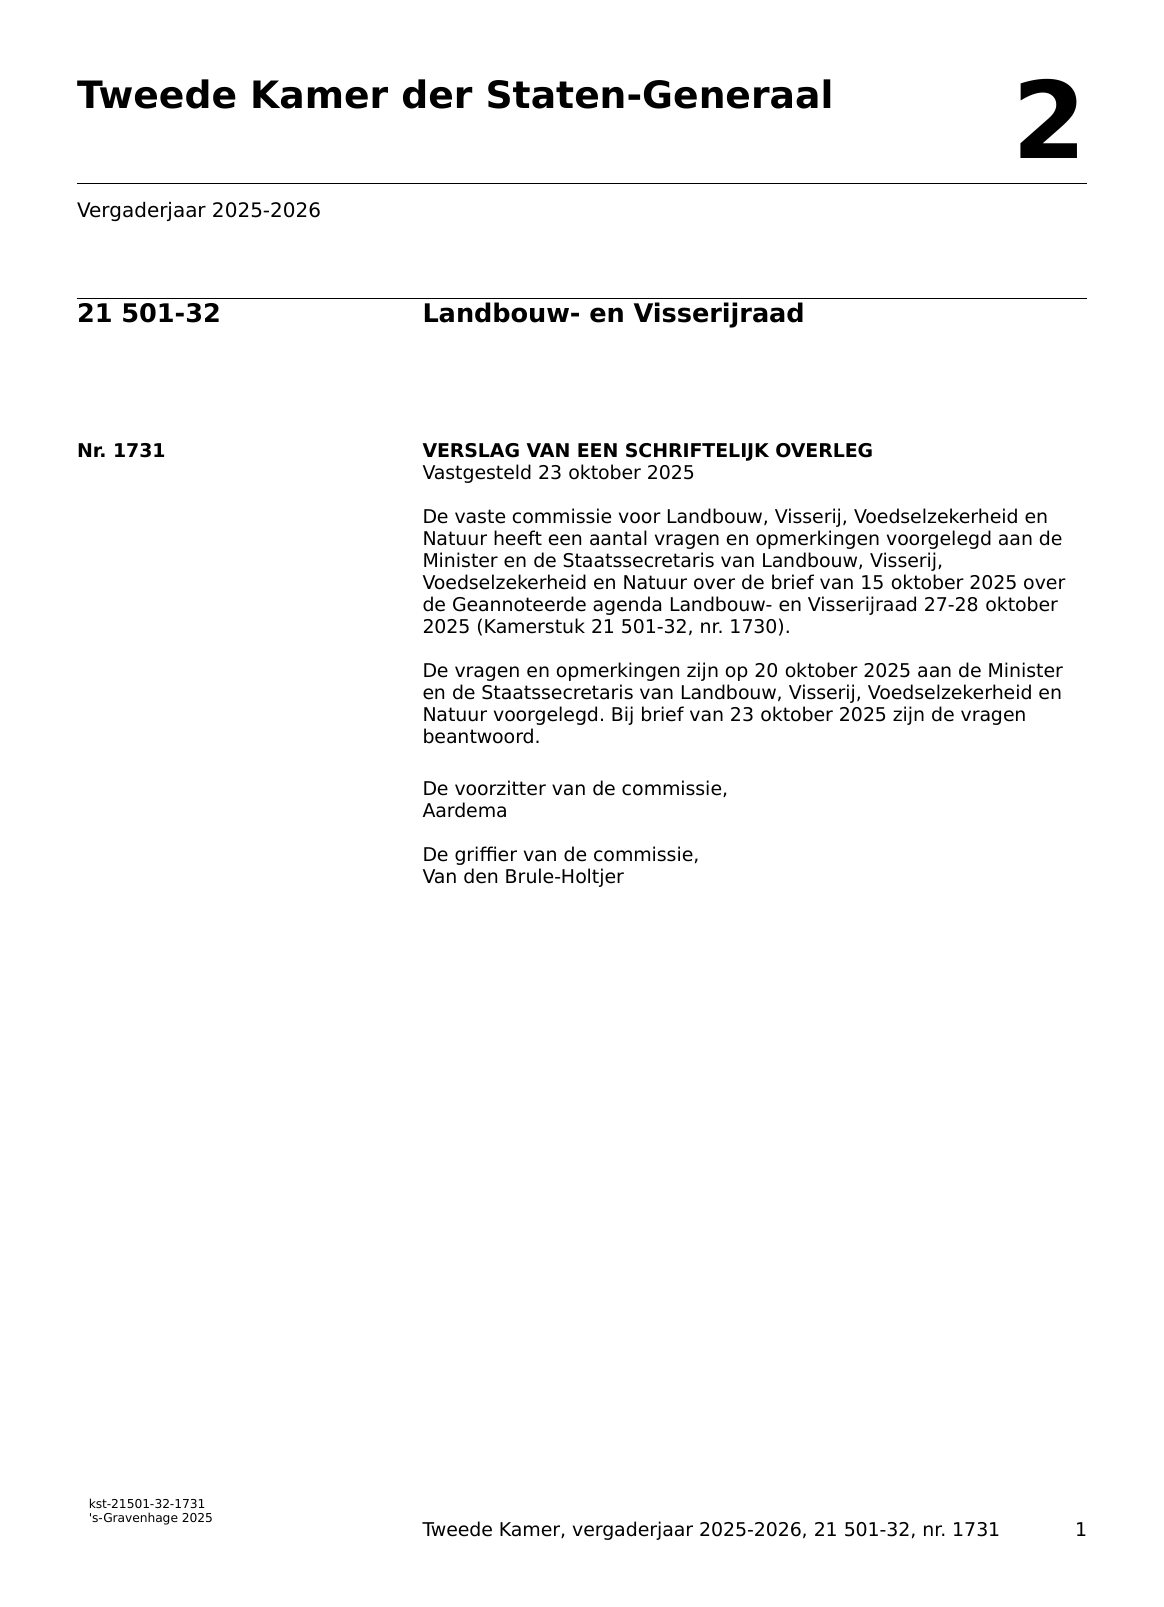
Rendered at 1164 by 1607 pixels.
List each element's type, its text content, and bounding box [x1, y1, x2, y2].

table_header Tweede Kamer der Staten-Generaal [77, 59, 886, 183]
subtitle 21 501-32 Landbouw- en Visserijraad [77, 299, 1087, 329]
text 's-Gravenhage 2025 [88, 1511, 323, 1525]
text De vaste commissie voor Landbouw, Visserij, Voedselzekerheid en Natuur heeft een aantal vragen en opmerkingen voorgelegd aan de Minister en de Staatssecretaris van Landbouw, Visserij, Voedselzekerheid en Natuur over de brief van 15 oktober 2025 over de Geannoteerde agenda Landbouw- en Visserijraad 27-28 oktober 2025 (Kamerstuk 21 501-32, nr. 1730). [422, 506, 1087, 638]
text Vastgesteld 23 oktober 2025 [422, 462, 1087, 484]
text De vragen en opmerkingen zijn op 20 oktober 2025 aan de Minister en de Staatssecretaris van Landbouw, Visserij, Voedselzekerheid en Natuur voorgelegd. Bij brief van 23 oktober 2025 zijn de vragen beantwoord. [422, 660, 1087, 748]
table_header 2 [886, 59, 1087, 183]
text kst-21501-32-1731 [88, 1497, 323, 1511]
table_cell Vergaderjaar 2025-2026 [77, 184, 1087, 298]
subtitle Nr. 1731 VERSLAG VAN EEN SCHRIFTELIJK OVERLEG [77, 440, 1087, 462]
text De voorzitter van de commissie, Aardema [422, 778, 1087, 822]
text De griffier van de commissie, Van den Brule-Holtjer [422, 844, 1087, 888]
